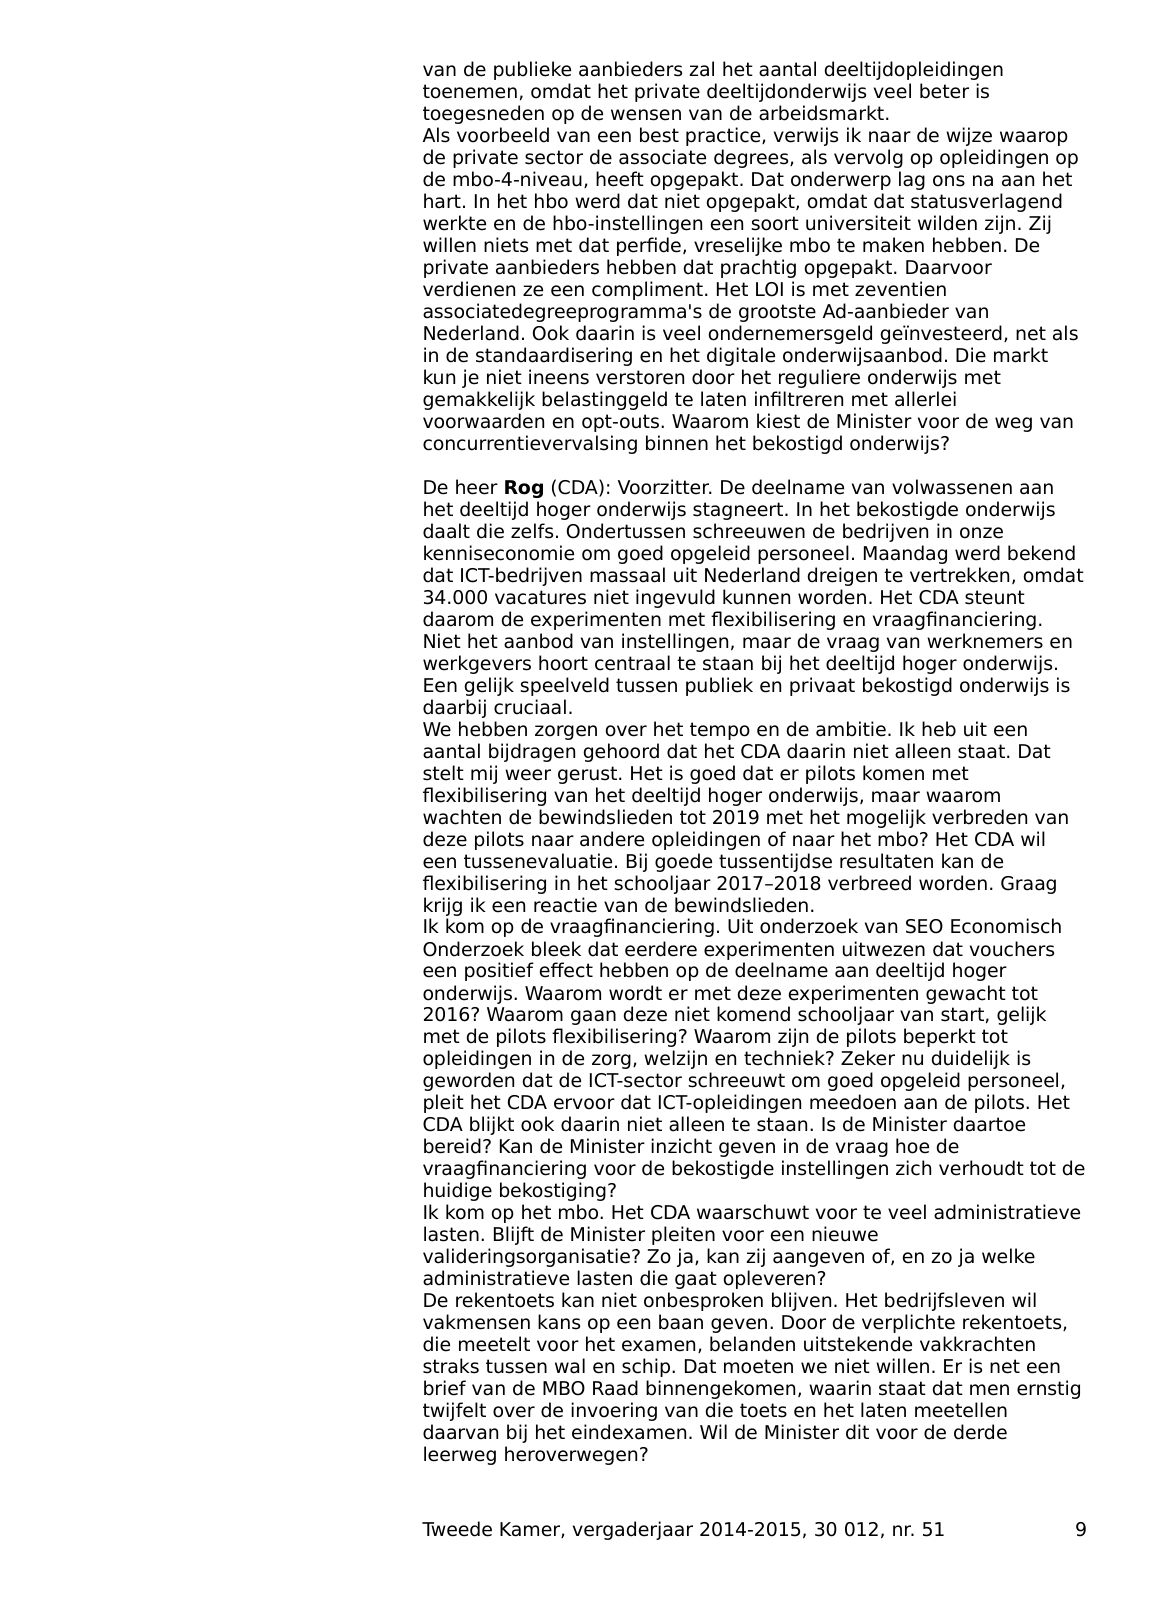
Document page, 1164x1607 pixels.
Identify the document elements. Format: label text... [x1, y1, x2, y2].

text De rekentoets kan niet onbesproken blijven. Het bedrijfsleven wil vakmensen kans op een baan geven. Door de verplichte rekentoets, die meetelt voor het examen, belanden uitstekende vakkrachten straks tussen wal en schip. Dat moeten we niet willen. Er is net een brief van de MBO Raad binnengekomen, waarin staat dat men ernstig twijfelt over de invoering van die toets en het laten meetellen daarvan bij het eindexamen. Wil de Minister dit voor de derde leerweg heroverwegen? [422, 1290, 1087, 1466]
text Ik kom op het mbo. Het CDA waarschuwt voor te veel administratieve lasten. Blijft de Minister pleiten voor een nieuwe valideringsorganisatie? Zo ja, kan zij aangeven of, en zo ja welke administratieve lasten die gaat opleveren? [422, 1202, 1087, 1290]
text Ik kom op de vraagfinanciering. Uit onderzoek van SEO Economisch Onderzoek bleek dat eerdere experimenten uitwezen dat vouchers een positief effect hebben op de deelname aan deeltijd hoger onderwijs. Waarom wordt er met deze experimenten gewacht tot 2016? Waarom gaan deze niet komend schooljaar van start, gelijk met de pilots flexibilisering? Waarom zijn de pilots beperkt tot opleidingen in de zorg, welzijn en techniek? Zeker nu duidelijk is geworden dat de ICT-sector schreeuwt om goed opgeleid personeel, pleit het CDA ervoor dat ICT-opleidingen meedoen aan de pilots. Het CDA blijkt ook daarin niet alleen te staan. Is de Minister daartoe bereid? Kan de Minister inzicht geven in de vraag hoe de vraagfinanciering voor de bekostigde instellingen zich verhoudt tot de huidige bekostiging? [422, 916, 1087, 1202]
text van de publieke aanbieders zal het aantal deeltijdopleidingen toenemen, omdat het private deeltijdonderwijs veel beter is toegesneden op de wensen van de arbeidsmarkt. [422, 59, 1087, 125]
text Als voorbeeld van een best practice, verwijs ik naar de wijze waarop de private sector de associate degrees, als vervolg op opleidingen op de mbo-4-niveau, heeft opgepakt. Dat onderwerp lag ons na aan het hart. In het hbo werd dat niet opgepakt, omdat dat statusverlagend werkte en de hbo-instellingen een soort universiteit wilden zijn. Zij willen niets met dat perfide, vreselijke mbo te maken hebben. De private aanbieders hebben dat prachtig opgepakt. Daarvoor verdienen ze een compliment. Het LOI is met zeventien associatedegreeprogramma's de grootste Ad-aanbieder van Nederland. Ook daarin is veel ondernemersgeld geïnvesteerd, net als in de standaardisering en het digitale onderwijsaanbod. Die markt kun je niet ineens verstoren door het reguliere onderwijs met gemakkelijk belastinggeld te laten infiltreren met allerlei voorwaarden en opt-outs. Waarom kiest de Minister voor de weg van concurrentievervalsing binnen het bekostigd onderwijs? [422, 125, 1087, 455]
text We hebben zorgen over het tempo en de ambitie. Ik heb uit een aantal bijdragen gehoord dat het CDA daarin niet alleen staat. Dat stelt mij weer gerust. Het is goed dat er pilots komen met flexibilisering van het deeltijd hoger onderwijs, maar waarom wachten de bewindslieden tot 2019 met het mogelijk verbreden van deze pilots naar andere opleidingen of naar het mbo? Het CDA wil een tussenevaluatie. Bij goede tussentijdse resultaten kan de flexibilisering in het schooljaar 2017–2018 verbreed worden. Graag krijg ik een reactie van de bewindslieden. [422, 719, 1087, 916]
text De heer Rog (CDA): Voorzitter. De deelname van volwassenen aan het deeltijd hoger onderwijs stagneert. In het bekostigde onderwijs daalt die zelfs. Ondertussen schreeuwen de bedrijven in onze kenniseconomie om goed opgeleid personeel. Maandag werd bekend dat ICT-bedrijven massaal uit Nederland dreigen te vertrekken, omdat 34.000 vacatures niet ingevuld kunnen worden. Het CDA steunt daarom de experimenten met flexibilisering en vraagfinanciering. Niet het aanbod van instellingen, maar de vraag van werknemers en werkgevers hoort centraal te staan bij het deeltijd hoger onderwijs. Een gelijk speelveld tussen publiek en privaat bekostigd onderwijs is daarbij cruciaal. [422, 477, 1087, 719]
